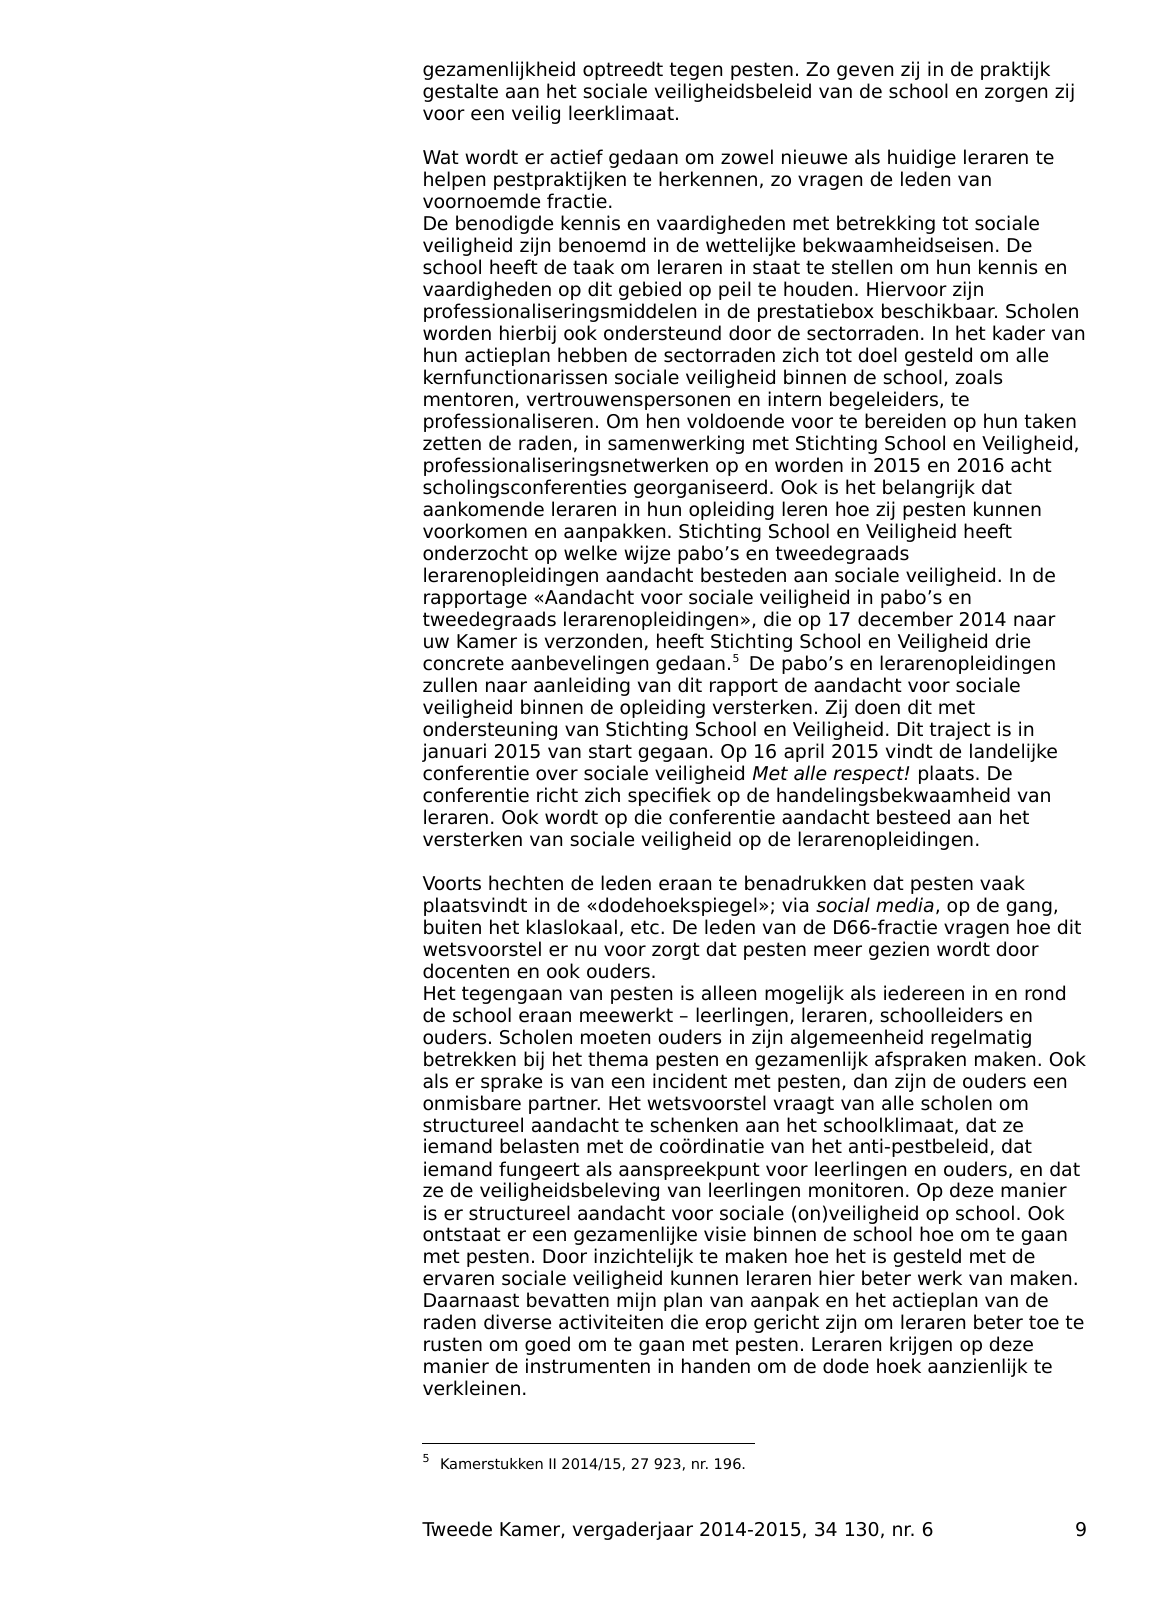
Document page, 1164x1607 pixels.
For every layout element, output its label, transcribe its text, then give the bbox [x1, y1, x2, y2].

text Voorts hechten de leden eraan te benadrukken dat pesten vaak plaatsvindt in de «dodehoekspiegel»; via social media, op de gang, buiten het klaslokaal, etc. De leden van de D66-fractie vragen hoe dit wetsvoorstel er nu voor zorgt dat pesten meer gezien wordt door docenten en ook ouders. [422, 873, 1087, 983]
text gezamenlijkheid optreedt tegen pesten. Zo geven zij in de praktijk gestalte aan het sociale veiligheidsbeleid van de school en zorgen zij voor een veilig leerklimaat. [422, 59, 1087, 125]
text Wat wordt er actief gedaan om zowel nieuwe als huidige leraren te helpen pestpraktijken te herkennen, zo vragen de leden van voornoemde fractie. [422, 147, 1087, 213]
text Het tegengaan van pesten is alleen mogelijk als iedereen in en rond de school eraan meewerkt – leerlingen, leraren, schoolleiders en ouders. Scholen moeten ouders in zijn algemeenheid regelmatig betrekken bij het thema pesten en gezamenlijk afspraken maken. Ook als er sprake is van een incident met pesten, dan zijn de ouders een onmisbare partner. Het wetsvoorstel vraagt van alle scholen om structureel aandacht te schenken aan het schoolklimaat, dat ze iemand belasten met de coördinatie van het anti-pestbeleid, dat iemand fungeert als aanspreekpunt voor leerlingen en ouders, en dat ze de veiligheidsbeleving van leerlingen monitoren. Op deze manier is er structureel aandacht voor sociale (on)veiligheid op school. Ook ontstaat er een gezamenlijke visie binnen de school hoe om te gaan met pesten. Door inzichtelijk te maken hoe het is gesteld met de ervaren sociale veiligheid kunnen leraren hier beter werk van maken. Daarnaast bevatten mijn plan van aanpak en het actieplan van de raden diverse activiteiten die erop gericht zijn om leraren beter toe te rusten om goed om te gaan met pesten. Leraren krijgen op deze manier de instrumenten in handen om de dode hoek aanzienlijk te verkleinen. [422, 983, 1087, 1400]
text Kamerstukken II 2014/15, 27 923, nr. 196. [422, 1452, 1087, 1474]
text De benodigde kennis en vaardigheden met betrekking tot sociale veiligheid zijn benoemd in de wettelijke bekwaamheidseisen. De school heeft de taak om leraren in staat te stellen om hun kennis en vaardigheden op dit gebied op peil te houden. Hiervoor zijn professionaliseringsmiddelen in de prestatiebox beschikbaar. Scholen worden hierbij ook ondersteund door de sectorraden. In het kader van hun actieplan hebben de sectorraden zich tot doel gesteld om alle kernfunctionarissen sociale veiligheid binnen de school, zoals mentoren, vertrouwenspersonen en intern begeleiders, te professionaliseren. Om hen voldoende voor te bereiden op hun taken zetten de raden, in samenwerking met Stichting School en Veiligheid, professionaliseringsnetwerken op en worden in 2015 en 2016 acht scholingsconferenties georganiseerd. Ook is het belangrijk dat aankomende leraren in hun opleiding leren hoe zij pesten kunnen voorkomen en aanpakken. Stichting School en Veiligheid heeft onderzocht op welke wijze pabo’s en tweedegraads lerarenopleidingen aandacht besteden aan sociale veiligheid. In de rapportage «Aandacht voor sociale veiligheid in pabo’s en tweedegraads lerarenopleidingen», die op 17 december 2014 naar uw Kamer is verzonden, heeft Stichting School en Veiligheid drie concrete aanbevelingen gedaan. De pabo’s en lerarenopleidingen zullen naar aanleiding van dit rapport de aandacht voor sociale veiligheid binnen de opleiding versterken. Zij doen dit met ondersteuning van Stichting School en Veiligheid. Dit traject is in januari 2015 van start gegaan. Op 16 april 2015 vindt de landelijke conferentie over sociale veiligheid Met alle respect! plaats. De conferentie richt zich specifiek op de handelingsbekwaamheid van leraren. Ook wordt op die conferentie aandacht besteed aan het versterken van sociale veiligheid op de lerarenopleidingen. [422, 213, 1087, 851]
